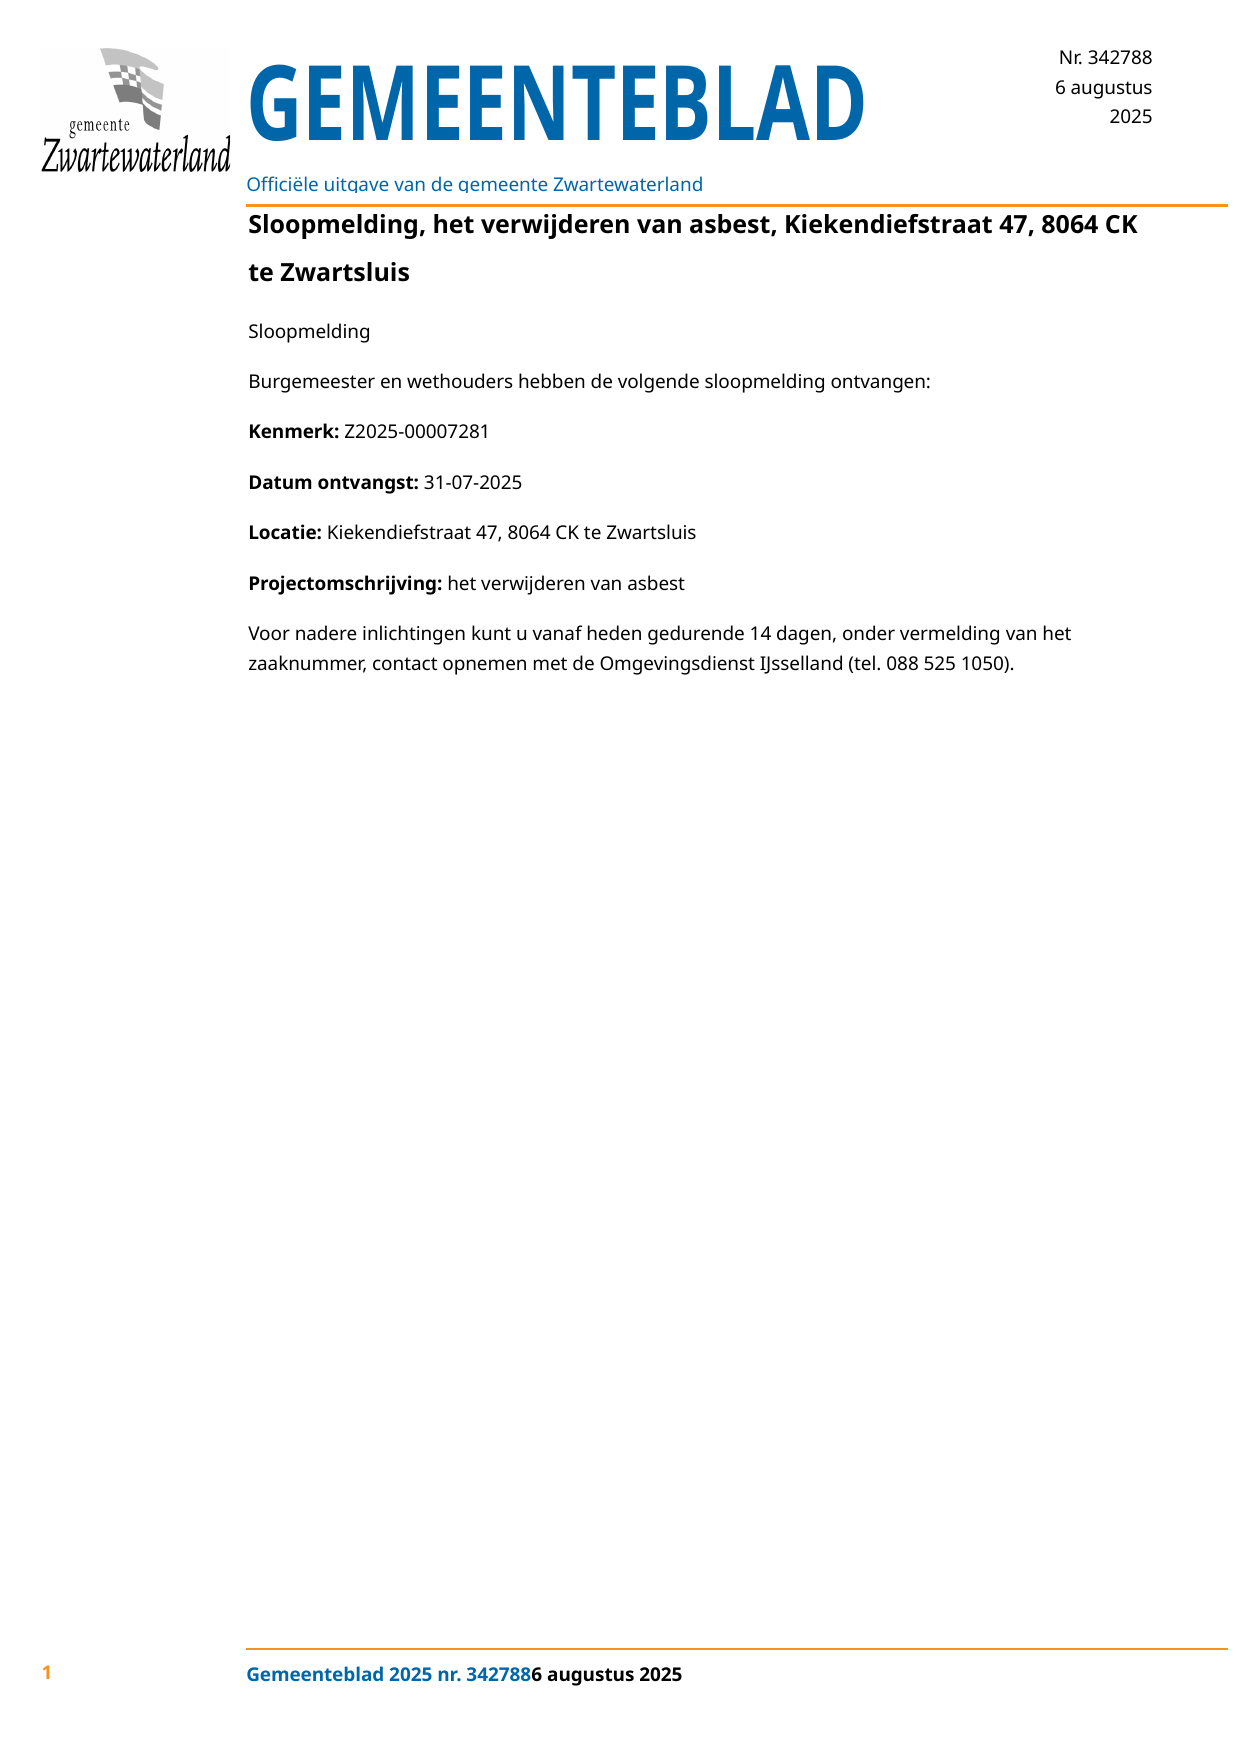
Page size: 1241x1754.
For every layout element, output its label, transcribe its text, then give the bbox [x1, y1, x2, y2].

picture [41, 47, 231, 172]
text Sloopmelding, het verwijderen van asbest, Kiekendiefstraat 47, 8064 CK te Zwartsluis [248, 207, 1152, 288]
text Burgemeester en wethouders hebben de volgende sloopmelding ontvangen: [248, 368, 1152, 394]
text Datum ontvangst: 31-07-2025 [248, 469, 1152, 495]
text Kenmerk: Z2025-00007281 [248, 419, 1152, 444]
text Projectomschrijving: het verwijderen van asbest [248, 570, 1152, 596]
text Voor nadere inlichtingen kunt u vanaf heden gedurende 14 dagen, onder vermelding van het zaaknummer, contact opnemen met de Omgevingsdienst IJsselland (tel. 088 525 1050). [248, 620, 1152, 676]
text Locatie: Kiekendiefstraat 47, 8064 CK te Zwartsluis [248, 519, 1152, 545]
text Sloopmelding [248, 318, 1152, 344]
